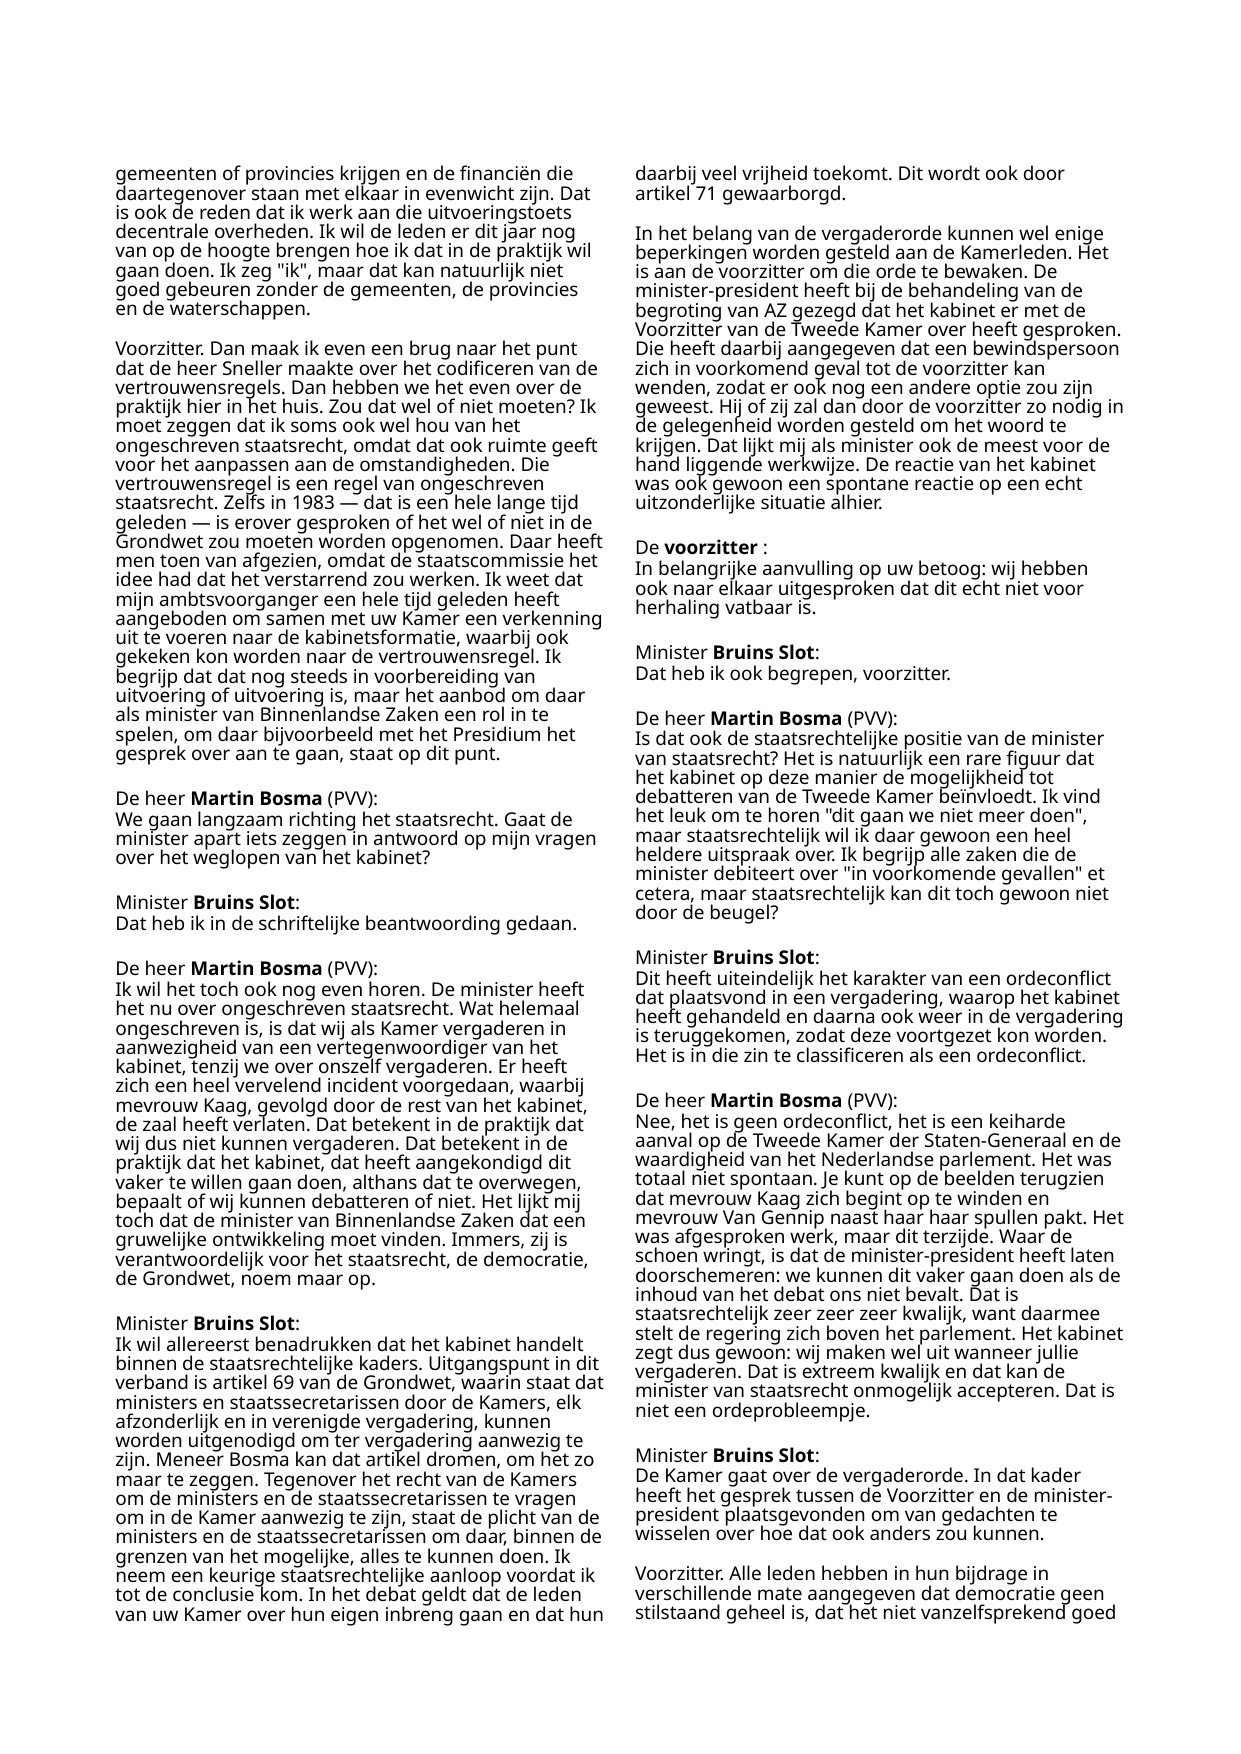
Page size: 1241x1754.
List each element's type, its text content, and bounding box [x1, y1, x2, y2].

text De heer Martin Bosma (PVV): [115, 955, 605, 981]
text Ik wil allereerst benadrukken dat het kabinet handelt binnen de staatsrechtelijke kaders. Uitgangspunt in dit verband is artikel 69 van de Grondwet, waarin staat dat ministers en staatssecretarissen door de Kamers, elk afzonderlijk en in verenigde vergadering, kunnen worden uitgenodigd om ter vergadering aanwezig te zijn. Meneer Bosma kan dat artikel dromen, om het zo maar te zeggen. Tegenover het recht van de Kamers om de ministers en de staatssecretarissen te vragen om in de Kamer aanwezig te zijn, staat de plicht van de ministers en de staatssecretarissen om daar, binnen de grenzen van het mogelijke, alles te kunnen doen. Ik neem een keurige staatsrechtelijke aanloop voordat ik tot de conclusie kom. In het debat geldt dat de leden van uw Kamer over hun eigen inbreng gaan en dat hun [115, 1336, 605, 1625]
text De voorzitter : [635, 534, 1125, 560]
text daarbij veel vrijheid toekomt. Dit wordt ook door artikel 71 gewaarborgd. [635, 165, 1125, 204]
text De heer Martin Bosma (PVV): [635, 705, 1125, 730]
text Ik wil het toch ook nog even horen. De minister heeft het nu over ongeschreven staatsrecht. Wat helemaal ongeschreven is, is dat wij als Kamer vergaderen in aanwezigheid van een vertegenwoordiger van het kabinet, tenzij we over onszelf vergaderen. Er heeft zich een heel vervelend incident voorgedaan, waarbij mevrouw Kaag, gevolgd door de rest van het kabinet, de zaal heeft verlaten. Dat betekent in de praktijk dat wij dus niet kunnen vergaderen. Dat betekent in de praktijk dat het kabinet, dat heeft aangekondigd dit vaker te willen gaan doen, althans dat te overwegen, bepaalt of wij kunnen debatteren of niet. Het lijkt mij toch dat de minister van Binnenlandse Zaken dat een gruwelijke ontwikkeling moet vinden. Immers, zij is verantwoordelijk voor het staatsrecht, de democratie, de Grondwet, noem maar op. [115, 981, 605, 1289]
text Minister Bruins Slot: [115, 1310, 605, 1336]
text Minister Bruins Slot: [635, 639, 1125, 664]
text Is dat ook de staatsrechtelijke positie van de minister van staatsrecht? Het is natuurlijk een rare figuur dat het kabinet op deze manier de mogelijkheid tot debatteren van de Tweede Kamer beïnvloedt. Ik vind het leuk om te horen "dit gaan we niet meer doen", maar staatsrechtelijk wil ik daar gewoon een heel heldere uitspraak over. Ik begrijp alle zaken die de minister debiteert over "in voorkomende gevallen" et cetera, maar staatsrechtelijk kan dit toch gewoon niet door de beugel? [635, 730, 1125, 923]
text De heer Martin Bosma (PVV): [115, 785, 605, 811]
text In belangrijke aanvulling op uw betoog: wij hebben ook naar elkaar uitgesproken dat dit echt niet voor herhaling vatbaar is. [635, 560, 1125, 618]
text Nee, het is geen ordeconflict, het is een keiharde aanval op de Tweede Kamer der Staten-Generaal en de waardigheid van het Nederlandse parlement. Het was totaal niet spontaan. Je kunt op de beelden terugzien dat mevrouw Kaag zich begint op te winden en mevrouw Van Gennip naast haar haar spullen pakt. Het was afgesproken werk, maar dit terzijde. Waar de schoen wringt, is dat de minister-president heeft laten doorschemeren: we kunnen dit vaker gaan doen als de inhoud van het debat ons niet bevalt. Dat is staatsrechtelijk zeer zeer zeer kwalijk, want daarmee stelt de regering zich boven het parlement. Het kabinet zegt dus gewoon: wij maken wel uit wanneer jullie vergaderen. Dat is extreem kwalijk en dat kan de minister van staatsrecht onmogelijk accepteren. Dat is niet een ordeprobleempje. [635, 1113, 1125, 1421]
text Minister Bruins Slot: [635, 944, 1125, 970]
text We gaan langzaam richting het staatsrecht. Gaat de minister apart iets zeggen in antwoord op mijn vragen over het weglopen van het kabinet? [115, 811, 605, 868]
text Voorzitter. Dan maak ik even een brug naar het punt dat de heer Sneller maakte over het codificeren van de vertrouwensregels. Dan hebben we het even over de praktijk hier in het huis. Zou dat wel of niet moeten? Ik moet zeggen dat ik soms ook wel hou van het ongeschreven staatsrecht, omdat dat ook ruimte geeft voor het aanpassen aan de omstandigheden. Die vertrouwensregel is een regel van ongeschreven staatsrecht. Zelfs in 1983 — dat is een hele lange tijd geleden — is erover gesproken of het wel of niet in de Grondwet zou moeten worden opgenomen. Daar heeft men toen van afgezien, omdat de staatscommissie het idee had dat het verstarrend zou werken. Ik weet dat mijn ambtsvoorganger een hele tijd geleden heeft aangeboden om samen met uw Kamer een verkenning uit te voeren naar de kabinetsformatie, waarbij ook gekeken kon worden naar de vertrouwensregel. Ik begrijp dat dat nog steeds in voorbereiding van uitvoering of uitvoering is, maar het aanbod om daar als minister van Binnenlandse Zaken een rol in te spelen, om daar bijvoorbeeld met het Presidium het gesprek over aan te gaan, staat op dit punt. [115, 340, 605, 764]
text De heer Martin Bosma (PVV): [635, 1087, 1125, 1113]
text Voorzitter. Alle leden hebben in hun bijdrage in verschillende mate aangegeven dat democratie geen stilstaand geheel is, dat het niet vanzelfsprekend goed [635, 1565, 1125, 1623]
text gemeenten of provincies krijgen en de financiën die daartegenover staan met elkaar in evenwicht zijn. Dat is ook de reden dat ik werk aan die uitvoeringstoets decentrale overheden. Ik wil de leden er dit jaar nog van op de hoogte brengen hoe ik dat in de praktijk wil gaan doen. Ik zeg "ik", maar dat kan natuurlijk niet goed gebeuren zonder de gemeenten, de provincies en de waterschappen. [115, 165, 605, 319]
text De Kamer gaat over de vergaderorde. In dat kader heeft het gesprek tussen de Voorzitter en de minister-president plaatsgevonden om van gedachten te wisselen over hoe dat ook anders zou kunnen. [635, 1467, 1125, 1544]
text Minister Bruins Slot: [635, 1442, 1125, 1467]
text In het belang van de vergaderorde kunnen wel enige beperkingen worden gesteld aan de Kamerleden. Het is aan de voorzitter om die orde te bewaken. De minister-president heeft bij de behandeling van de begroting van AZ gezegd dat het kabinet er met de Voorzitter van de Tweede Kamer over heeft gesproken. Die heeft daarbij aangegeven dat een bewindspersoon zich in voorkomend geval tot de voorzitter kan wenden, zodat er ook nog een andere optie zou zijn geweest. Hij of zij zal dan door de voorzitter zo nodig in de gelegenheid worden gesteld om het woord te krijgen. Dat lijkt mij als minister ook de meest voor de hand liggende werkwijze. De reactie van het kabinet was ook gewoon een spontane reactie op een echt uitzonderlijke situatie alhier. [635, 224, 1125, 514]
text Dit heeft uiteindelijk het karakter van een ordeconflict dat plaatsvond in een vergadering, waarop het kabinet heeft gehandeld en daarna ook weer in de vergadering is teruggekomen, zodat deze voortgezet kon worden. Het is in die zin te classificeren als een ordeconflict. [635, 970, 1125, 1066]
text Dat heb ik ook begrepen, voorzitter. [635, 664, 1125, 684]
text Minister Bruins Slot: [115, 889, 605, 915]
text Dat heb ik in de schriftelijke beantwoording gedaan. [115, 915, 605, 934]
